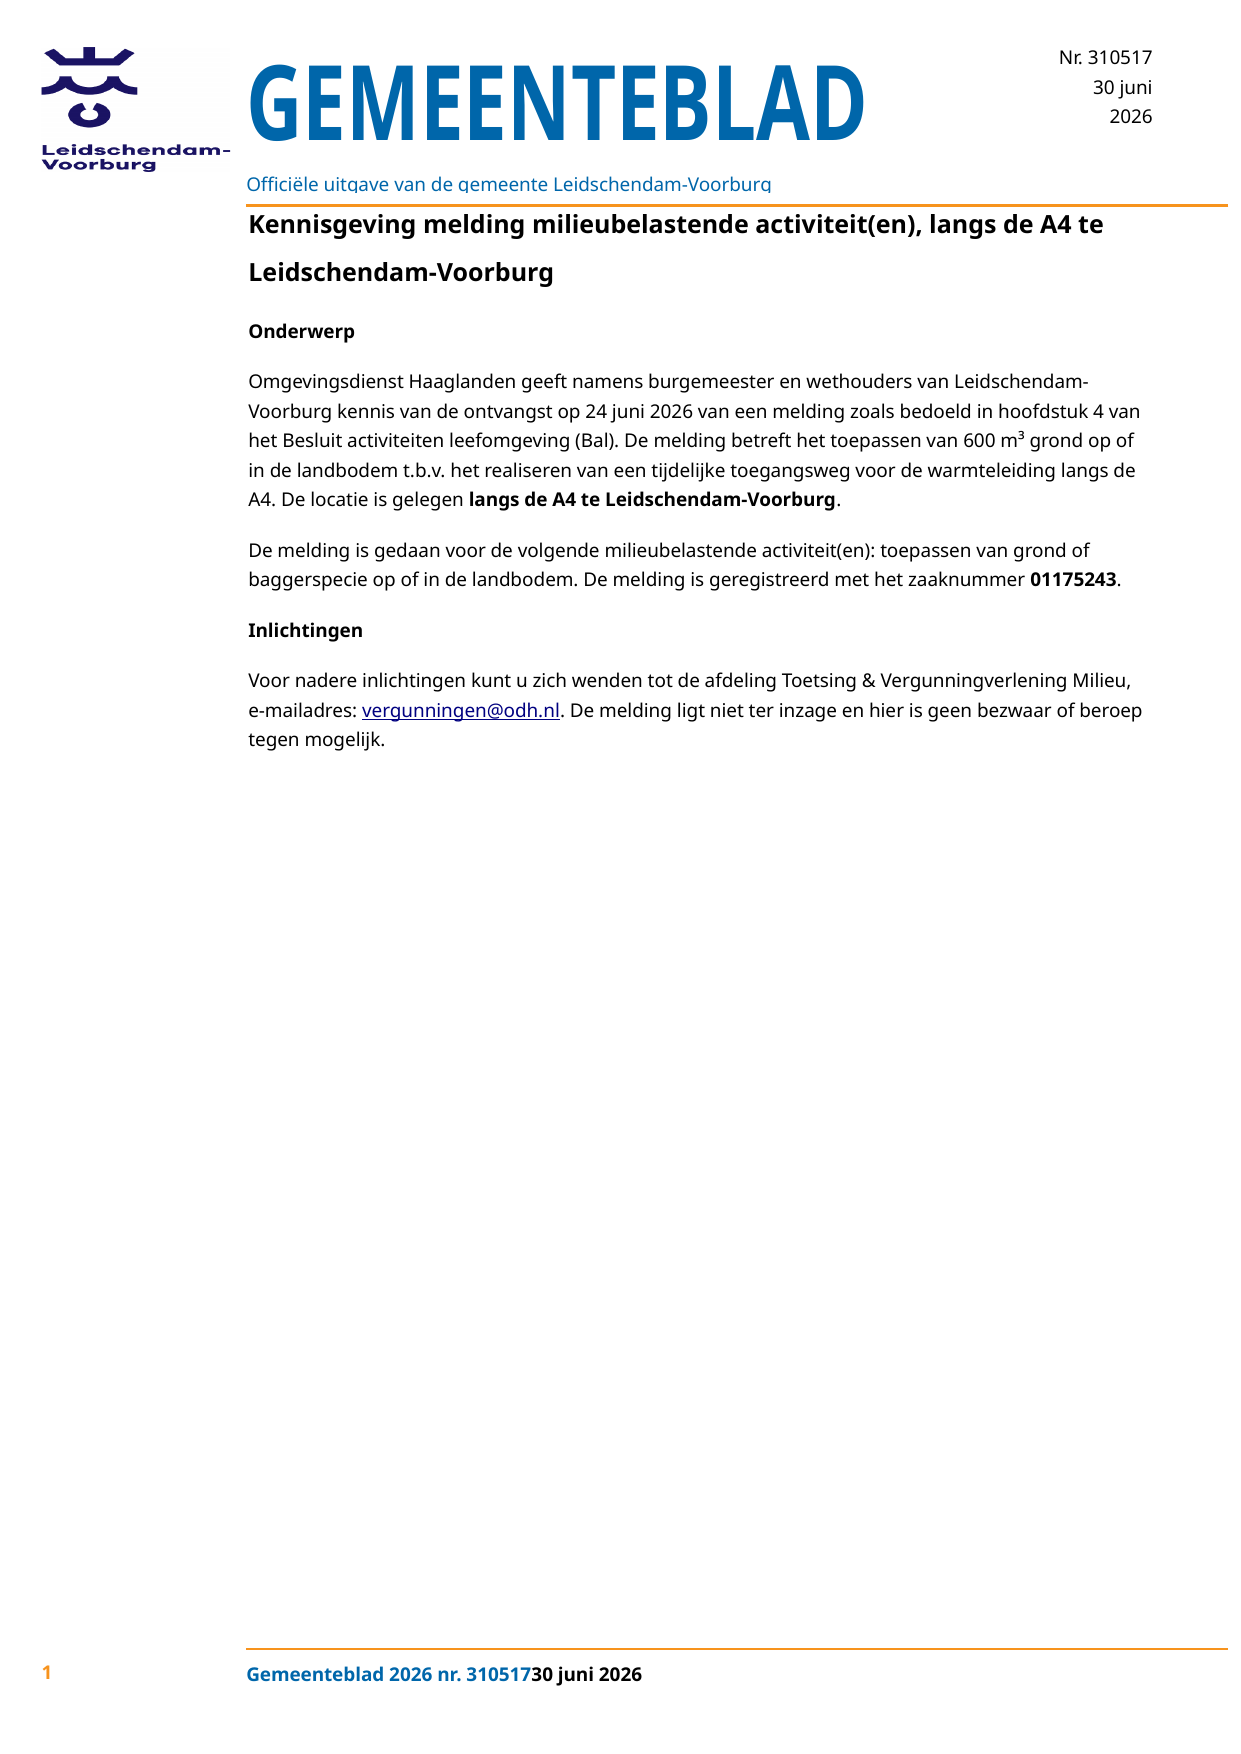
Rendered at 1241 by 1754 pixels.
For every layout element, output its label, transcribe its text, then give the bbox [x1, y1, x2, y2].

text De melding is gedaan voor de volgende milieubelastende activiteit(en): toepassen van grond of baggerspecie op of in de landbodem. De melding is geregistreerd met het zaaknummer 01175243. [248, 537, 1152, 592]
text Inlichtingen [248, 617, 1152, 643]
text Kennisgeving melding milieubelastende activiteit(en), langs de A4 te Leidschendam-Voorburg [248, 207, 1152, 288]
text Omgevingsdienst Haaglanden geeft namens burgemeester en wethouders van Leidschendam-Voorburg kennis van de ontvangst op 24 juni 2026 van een melding zoals bedoeld in hoofdstuk 4 van het Besluit activiteiten leefomgeving (Bal). De melding betreft het toepassen van 600 m³ grond op of in de landbodem t.b.v. het realiseren van een tijdelijke toegangsweg voor de warmteleiding langs de A4. De locatie is gelegen langs de A4 te Leidschendam-Voorburg. [248, 368, 1152, 512]
picture [41, 47, 231, 172]
text Voor nadere inlichtingen kunt u zich wenden tot de afdeling Toetsing & Vergunningverlening Milieu, e-mailadres: vergunningen@odh.nl. De melding ligt niet ter inzage en hier is geen bezwaar of beroep tegen mogelijk. [248, 667, 1152, 752]
text Onderwerp [248, 318, 1152, 344]
